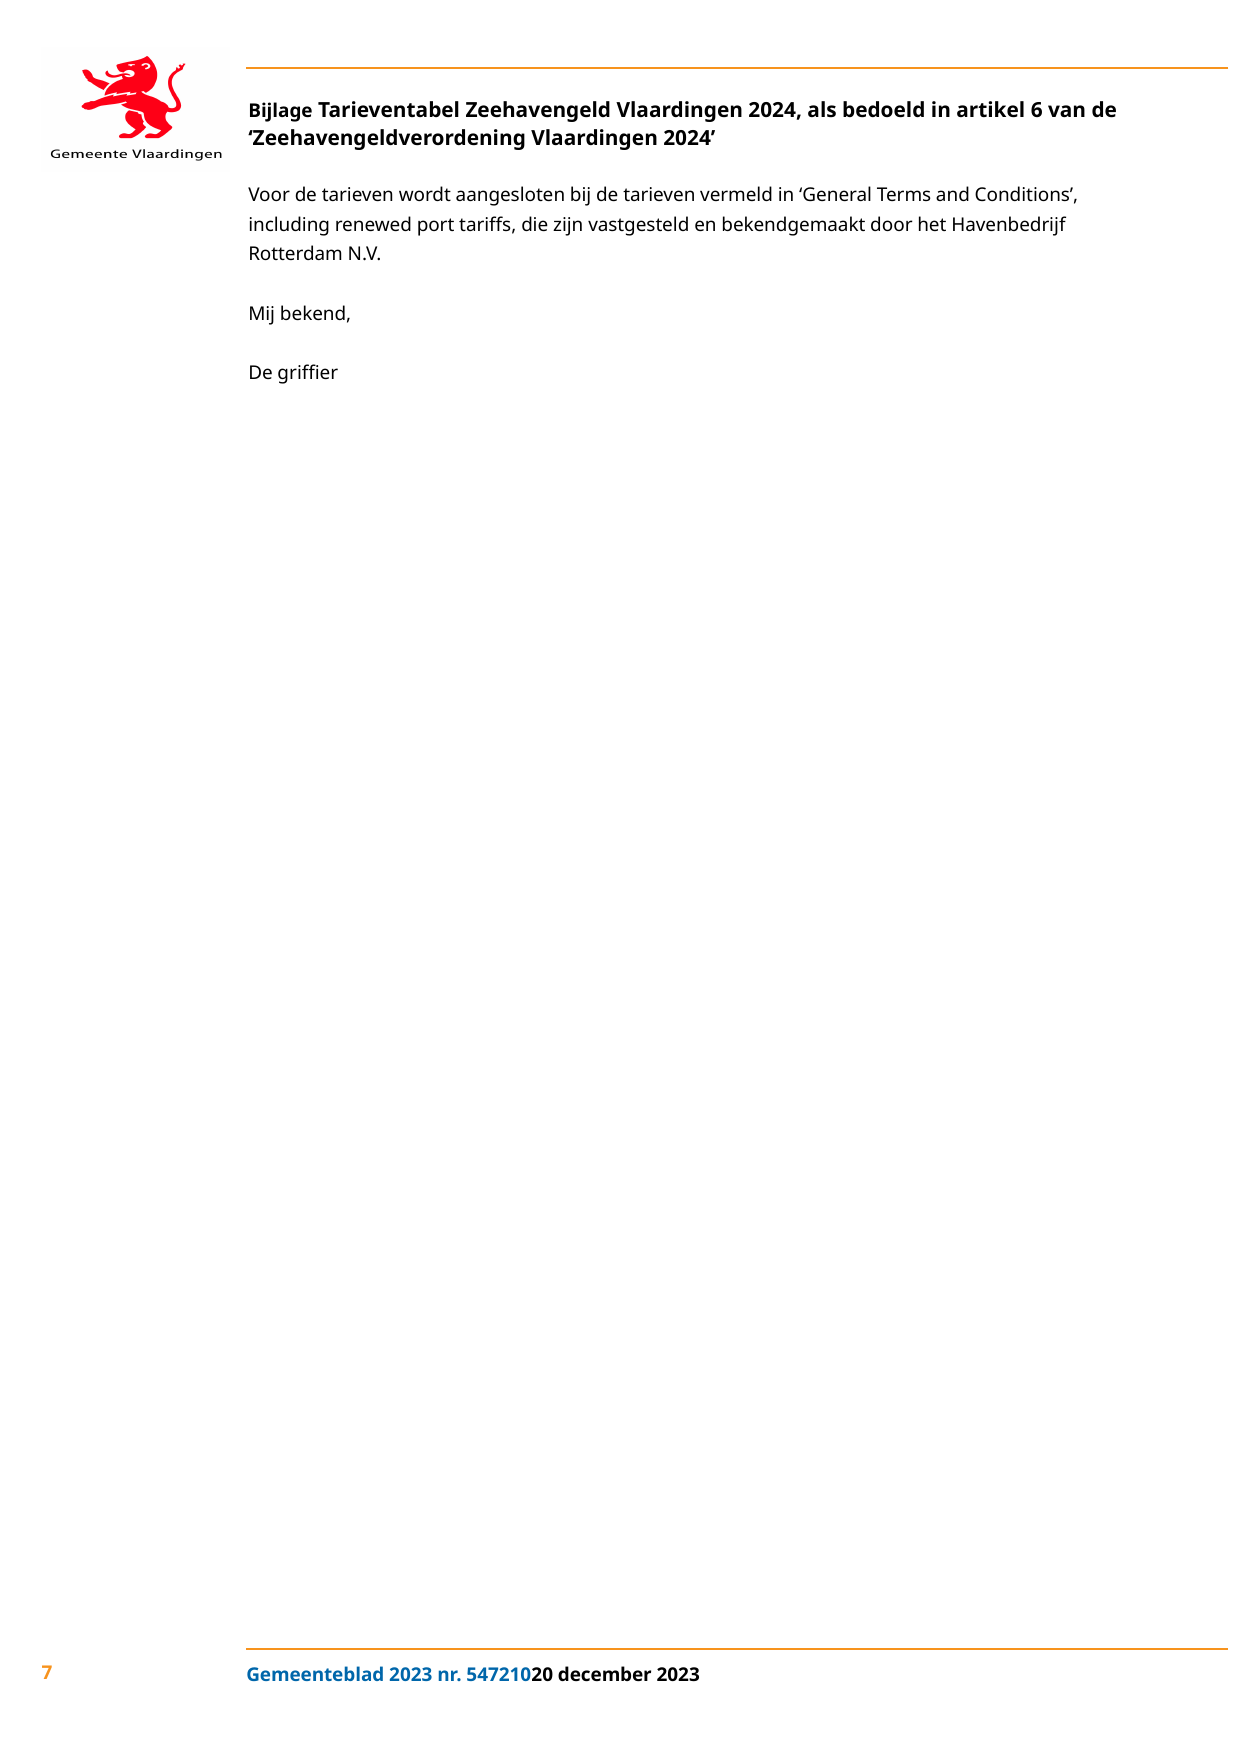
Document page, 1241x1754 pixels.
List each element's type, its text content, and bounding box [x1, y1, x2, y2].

text De griffier [248, 359, 1152, 384]
text Bijlage Tarieventabel Zeehavengeld Vlaardingen 2024, als bedoeld in artikel 6 van de ‘Zeehavengeldverordening Vlaardingen 2024’ [248, 95, 1152, 152]
text Mij bekend, [248, 300, 1152, 325]
text Voor de tarieven wordt aangesloten bij de tarieven vermeld in ‘General Terms and Conditions’, including renewed port tariffs, die zijn vastgesteld en bekendgemaakt door het Havenbedrijf Rotterdam N.V. [248, 181, 1152, 266]
picture [41, 47, 231, 172]
